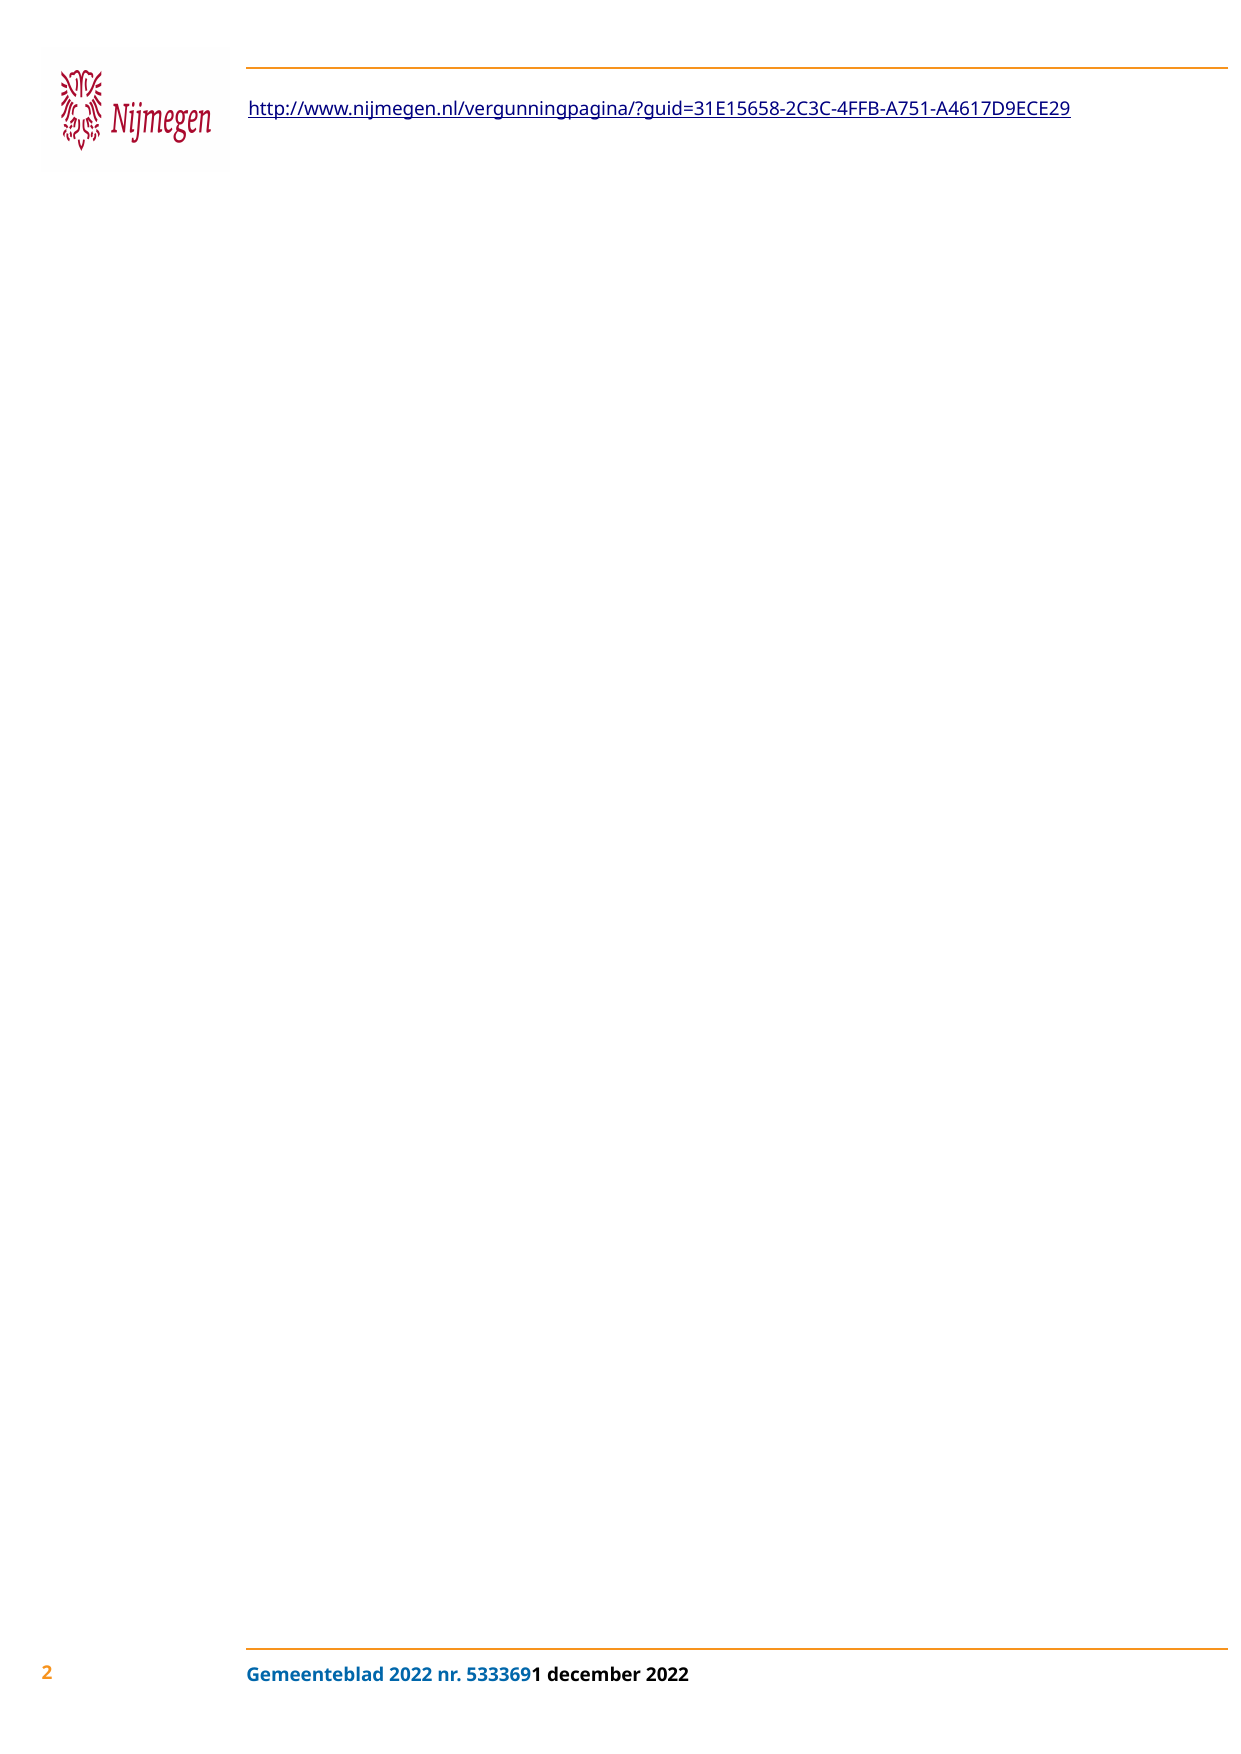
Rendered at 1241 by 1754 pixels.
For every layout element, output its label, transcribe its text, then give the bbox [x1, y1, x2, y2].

text http://www.nijmegen.nl/vergunningpagina/?guid=31E15658-2C3C-4FFB-A751-A4617D9ECE29 [248, 95, 1152, 121]
picture [41, 47, 231, 172]
